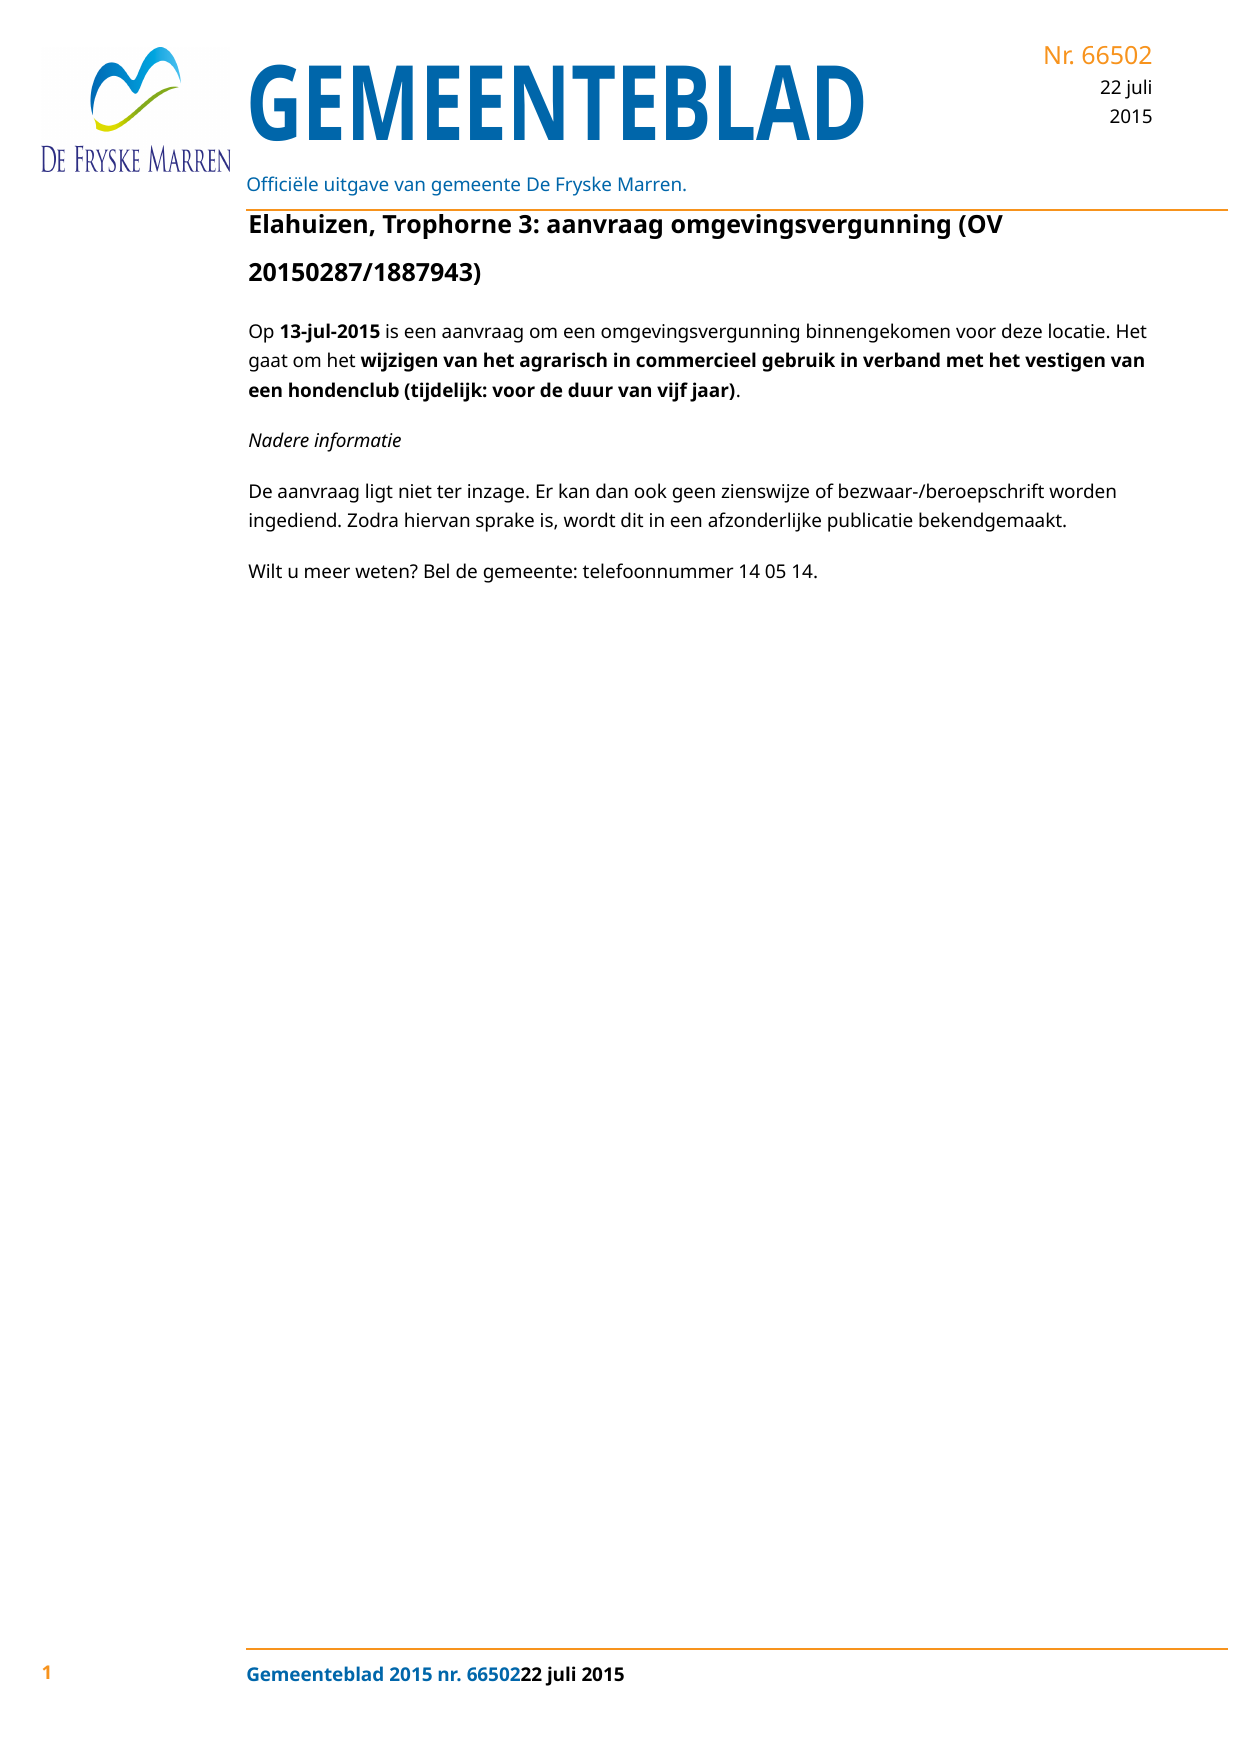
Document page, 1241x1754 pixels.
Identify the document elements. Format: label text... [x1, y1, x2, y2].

text De aanvraag ligt niet ter inzage. Er kan dan ook geen zienswijze of bezwaar-/beroepschrift worden ingediend. Zodra hiervan sprake is, wordt dit in een afzonderlijke publicatie bekendgemaakt. [248, 478, 1152, 533]
text Elahuizen, Trophorne 3: aanvraag omgevingsvergunning (OV 20150287/1887943) [248, 211, 1152, 288]
text Nadere informatie [248, 427, 1152, 453]
picture [41, 47, 231, 172]
text Wilt u meer weten? Bel de gemeente: telefoonnummer 14 05 14. [248, 558, 1152, 584]
text Op 13-jul-2015 is een aanvraag om een omgevingsvergunning binnengekomen voor deze locatie. Het gaat om het wijzigen van het agrarisch in commercieel gebruik in verband met het vestigen van een hondenclub (tijdelijk: voor de duur van vijf jaar). [248, 318, 1152, 403]
